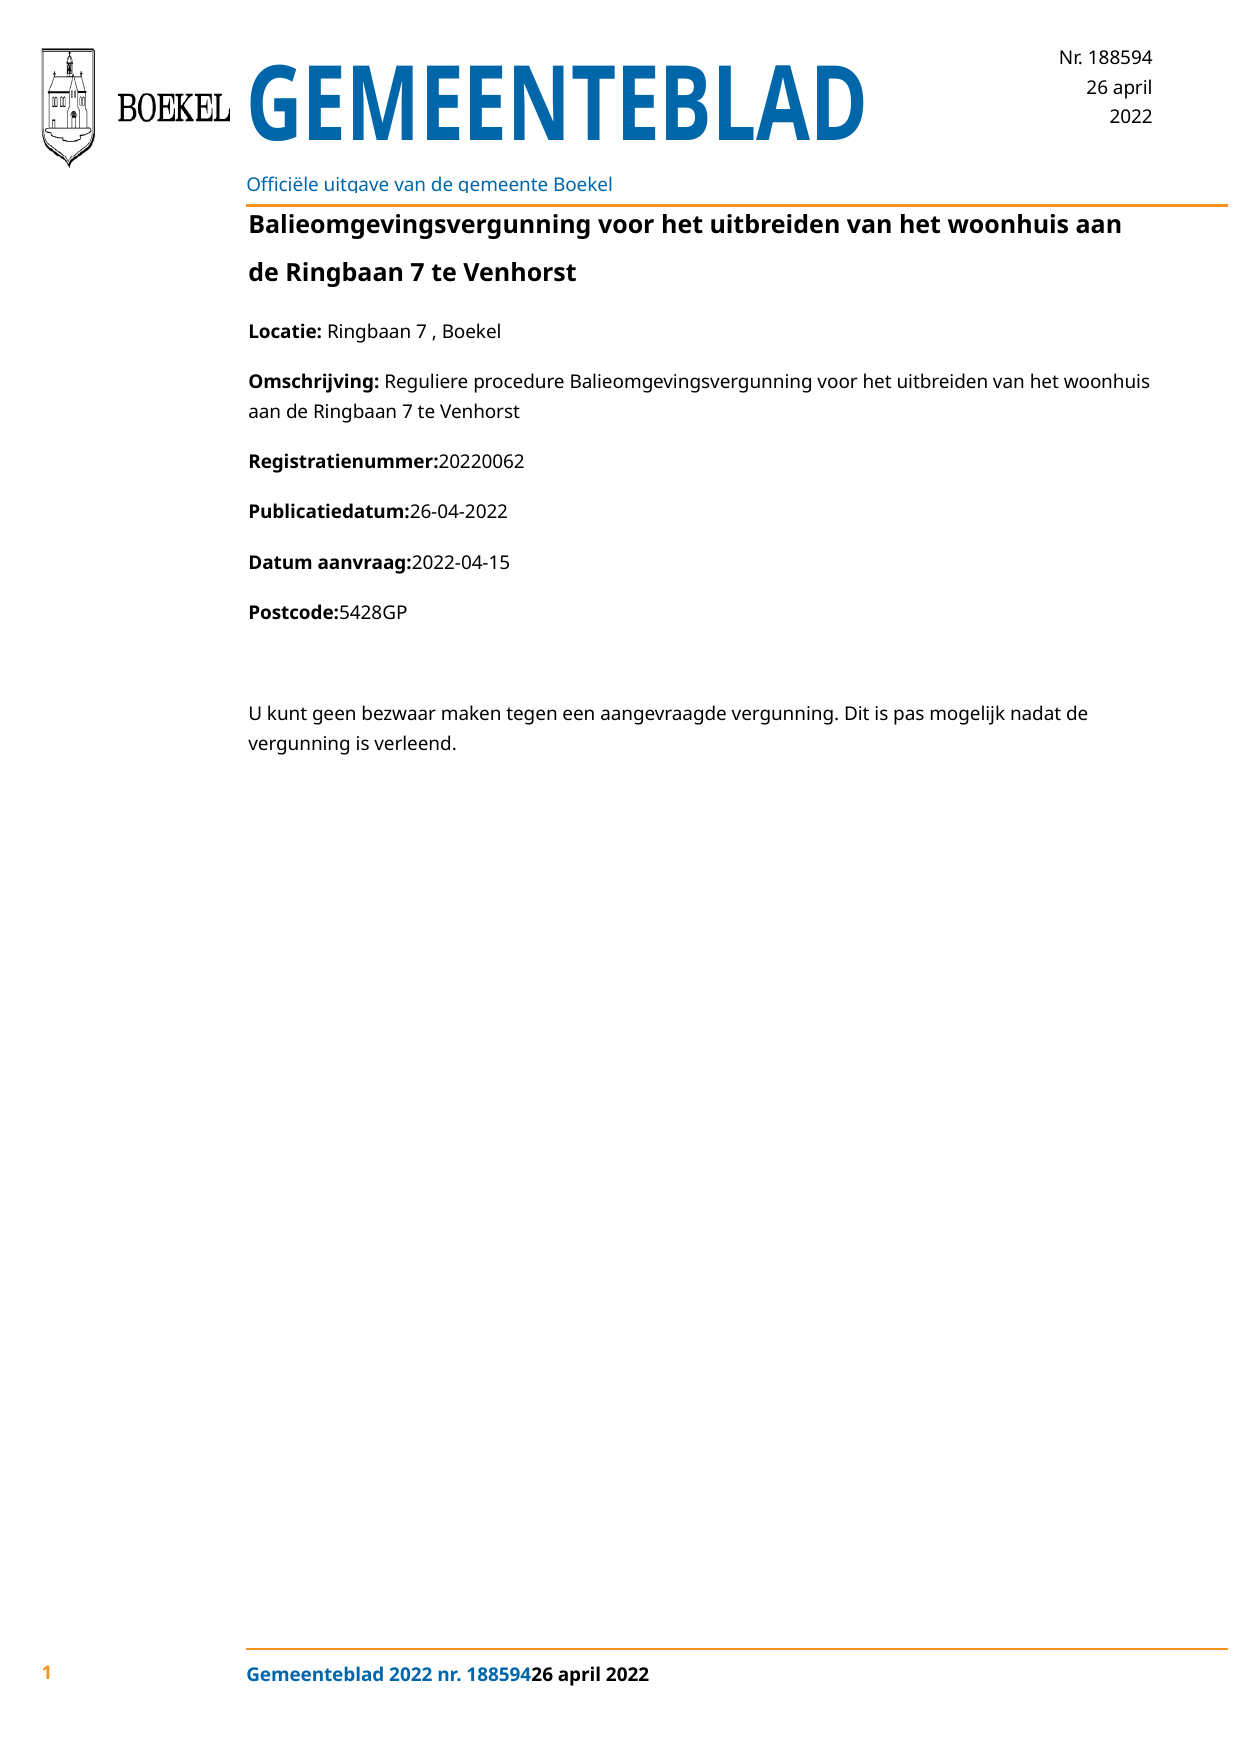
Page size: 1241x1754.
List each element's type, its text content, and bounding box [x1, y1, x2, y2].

text Postcode:5428GP [248, 599, 1152, 625]
text Datum aanvraag:2022-04-15 [248, 549, 1152, 575]
text Publicatiedatum:26-04-2022 [248, 499, 1152, 524]
text Registratienummer:20220062 [248, 448, 1152, 474]
text Omschrijving: Reguliere procedure Balieomgevingsvergunning voor het uitbreiden van het woonhuis aan de Ringbaan 7 te Venhorst [248, 368, 1152, 424]
picture [41, 47, 231, 172]
text Locatie: Ringbaan 7 , Boekel [248, 318, 1152, 344]
text Balieomgevingsvergunning voor het uitbreiden van het woonhuis aan de Ringbaan 7 te Venhorst [248, 207, 1152, 288]
text U kunt geen bezwaar maken tegen een aangevraagde vergunning. Dit is pas mogelijk nadat de vergunning is verleend. [248, 700, 1152, 756]
